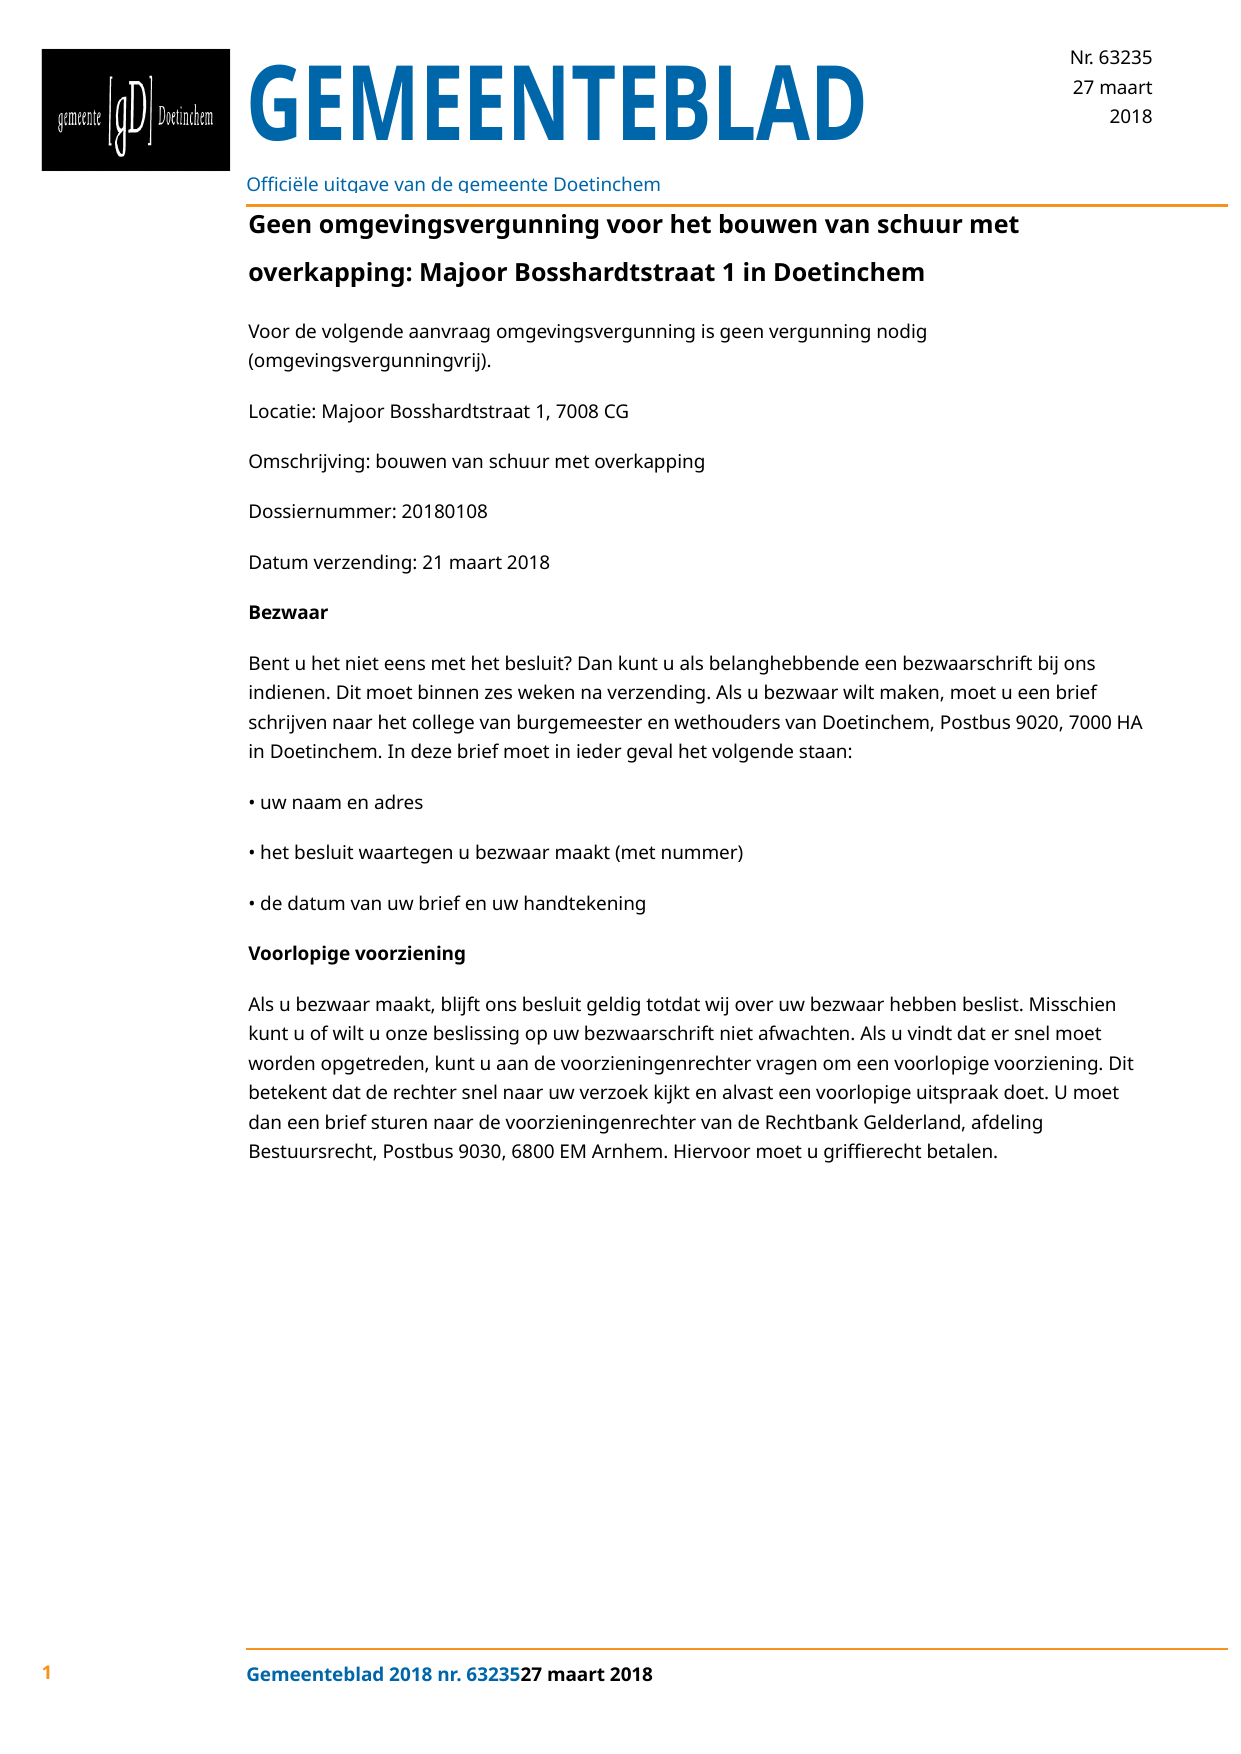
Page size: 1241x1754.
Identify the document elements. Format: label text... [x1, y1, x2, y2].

text Voor de volgende aanvraag omgevingsvergunning is geen vergunning nodig (omgevingsvergunningvrij). [248, 318, 1152, 373]
text Dossiernummer: 20180108 [248, 499, 1152, 524]
text Geen omgevingsvergunning voor het bouwen van schuur met overkapping: Majoor Bosshardtstraat 1 in Doetinchem [248, 207, 1152, 288]
text • uw naam en adres [248, 789, 1152, 815]
picture [41, 47, 231, 172]
text • het besluit waartegen u bezwaar maakt (met nummer) [248, 839, 1152, 865]
text Omschrijving: bouwen van schuur met overkapping [248, 448, 1152, 474]
text Datum verzending: 21 maart 2018 [248, 549, 1152, 575]
text Bezwaar [248, 599, 1152, 625]
text Locatie: Majoor Bosshardtstraat 1, 7008 CG [248, 398, 1152, 424]
text Voorlopige voorziening [248, 940, 1152, 966]
text • de datum van uw brief en uw handtekening [248, 890, 1152, 916]
text Bent u het niet eens met het besluit? Dan kunt u als belanghebbende een bezwaarschrift bij ons indienen. Dit moet binnen zes weken na verzending. Als u bezwaar wilt maken, moet u een brief schrijven naar het college van burgemeester en wethouders van Doetinchem, Postbus 9020, 7000 HA in Doetinchem. In deze brief moet in ieder geval het volgende staan: [248, 650, 1152, 764]
text Als u bezwaar maakt, blijft ons besluit geldig totdat wij over uw bezwaar hebben beslist. Misschien kunt u of wilt u onze beslissing op uw bezwaarschrift niet afwachten. Als u vindt dat er snel moet worden opgetreden, kunt u aan de voorzieningenrechter vragen om een voorlopige voorziening. Dit betekent dat de rechter snel naar uw verzoek kijkt en alvast een voorlopige uitspraak doet. U moet dan een brief sturen naar de voorzieningenrechter van de Rechtbank Gelderland, afdeling Bestuursrecht, Postbus 9030, 6800 EM Arnhem. Hiervoor moet u griffierecht betalen. [248, 991, 1152, 1164]
